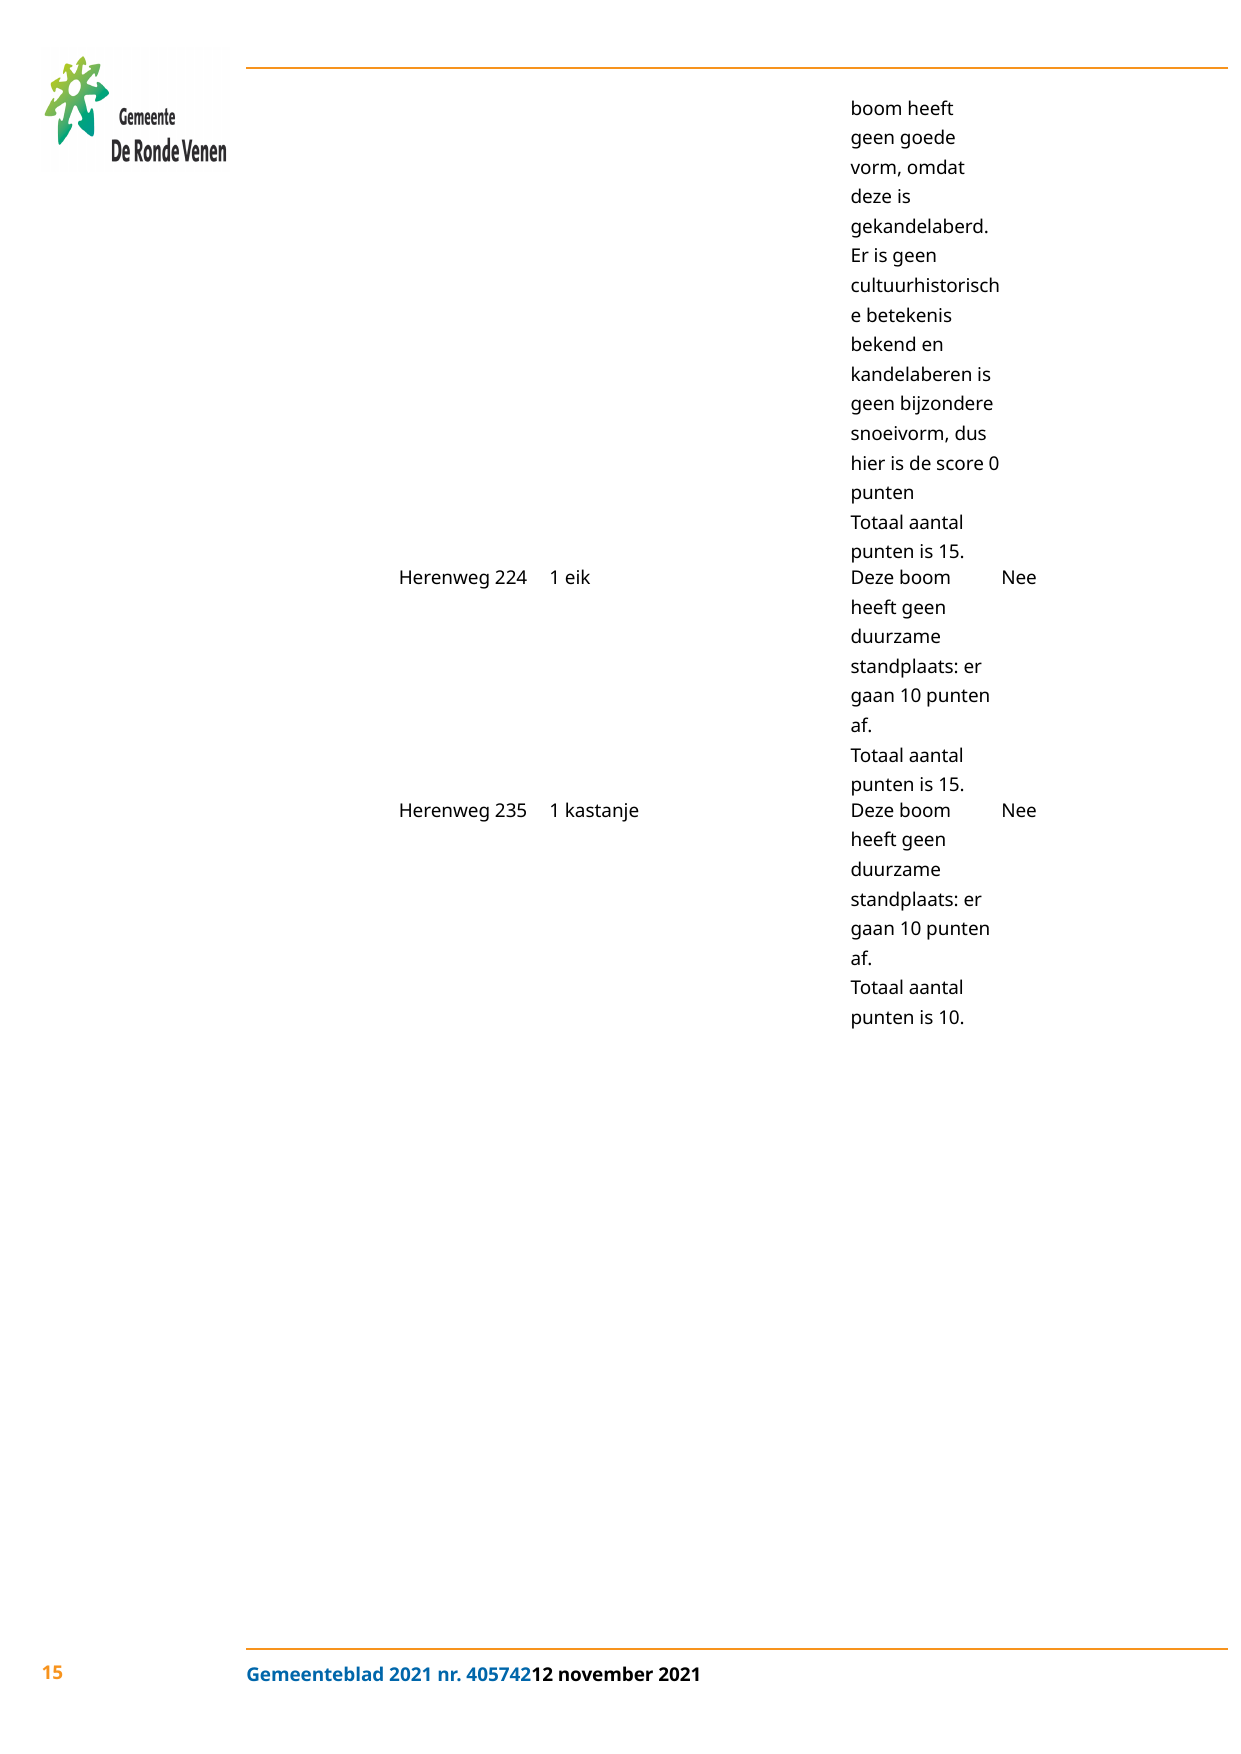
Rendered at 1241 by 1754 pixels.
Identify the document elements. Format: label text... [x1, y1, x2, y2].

table_cell [700, 95, 850, 1030]
table_cell [248, 797, 398, 1030]
table_cell [399, 95, 549, 564]
table_cell [248, 95, 398, 564]
table_cell Nee [1001, 797, 1152, 1030]
table_cell [248, 564, 398, 797]
table_cell [549, 95, 700, 564]
table_cell Nee [1001, 564, 1152, 797]
table_cell 1 eik [549, 564, 700, 797]
table_cell boom heeft geen goede vorm, omdat deze is gekandelaberd. Er is geen cultuurhistorische betekenis bekend en kandelaberen is geen bijzondere snoeivorm, dus hier is de score 0 punten Totaal aantal punten is 15. [850, 95, 1001, 564]
table_cell Herenweg 224 [399, 564, 549, 797]
table_cell Deze boom heeft geen duurzame standplaats: er gaan 10 punten af. Totaal aantal punten is 15. [850, 564, 1001, 797]
picture [41, 47, 231, 172]
table_cell Herenweg 235 [399, 797, 549, 1030]
table_cell 1 kastanje [549, 797, 700, 1030]
table_cell [1001, 95, 1152, 564]
table_cell Deze boom heeft geen duurzame standplaats: er gaan 10 punten af. Totaal aantal punten is 10. [850, 797, 1001, 1030]
